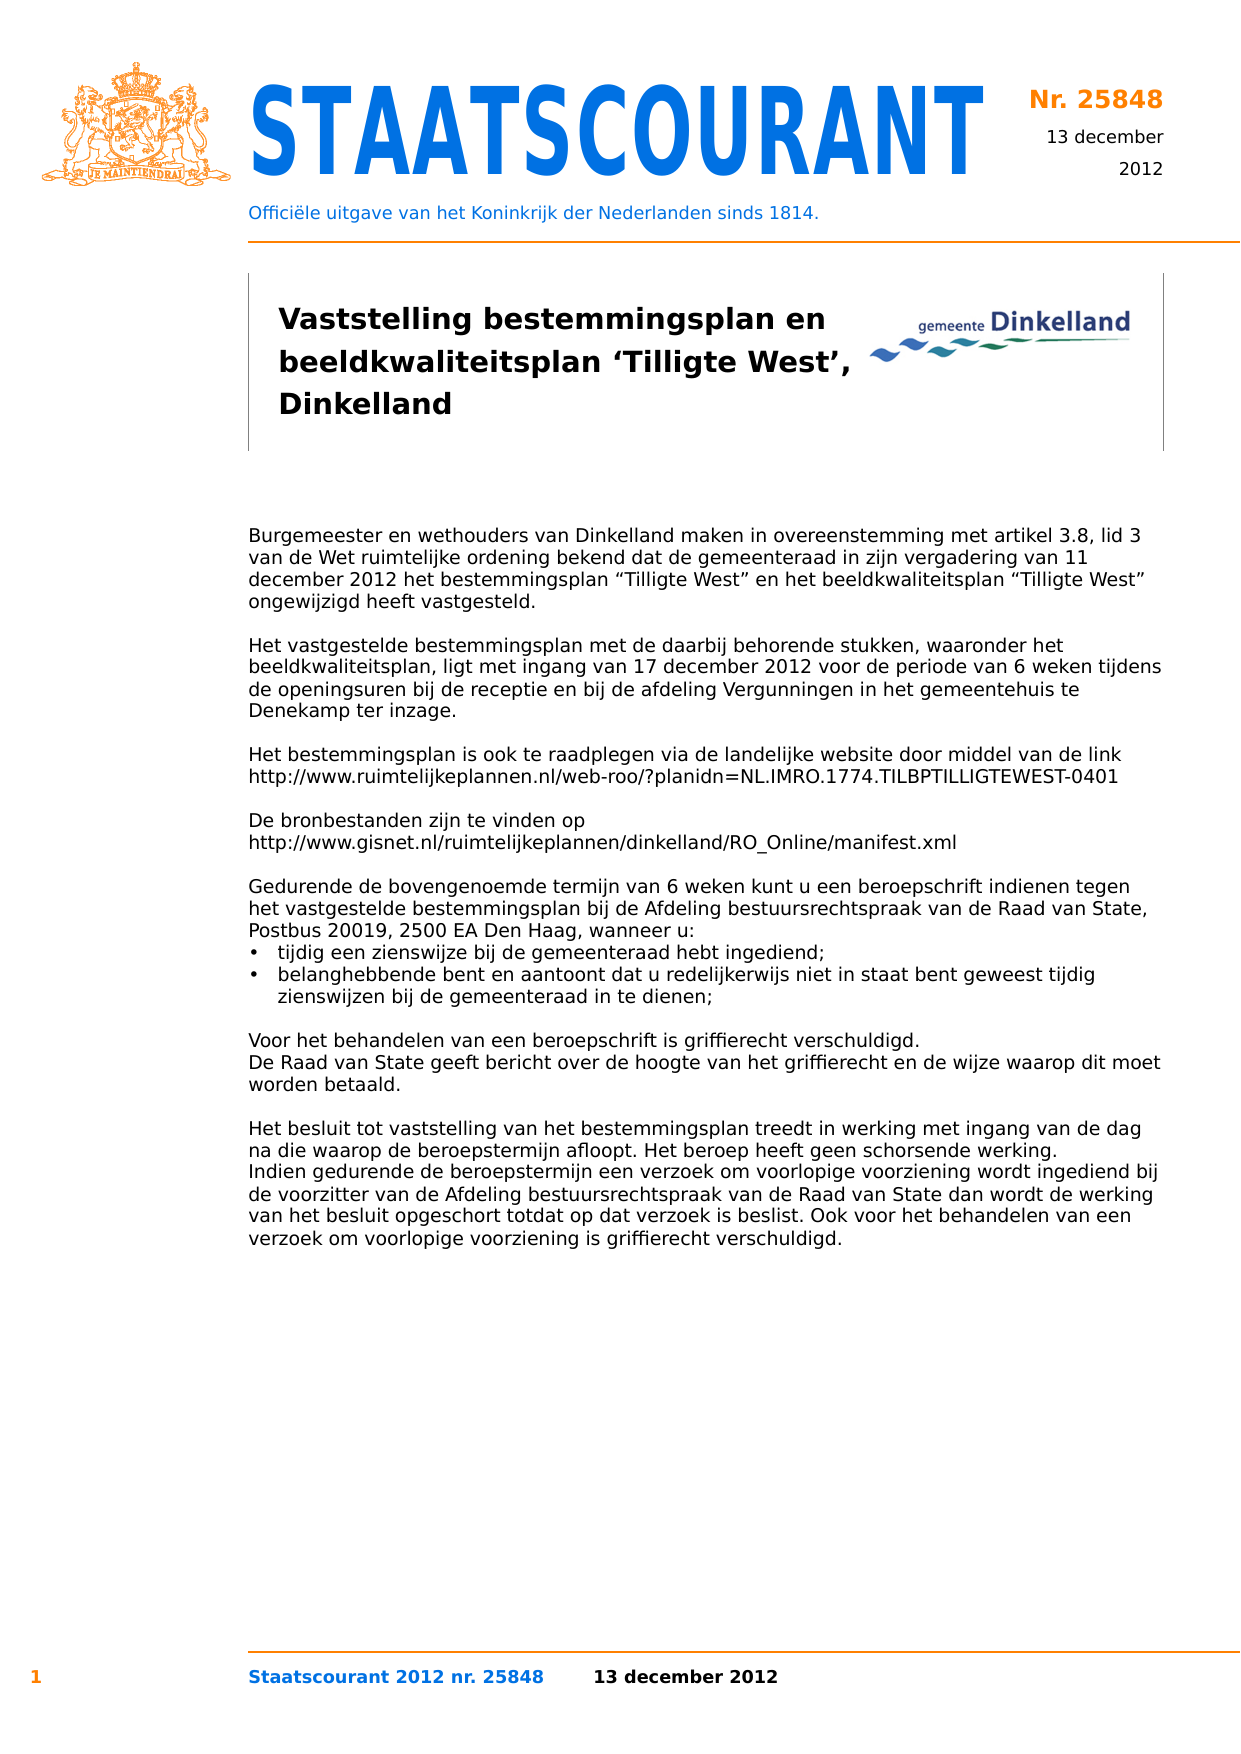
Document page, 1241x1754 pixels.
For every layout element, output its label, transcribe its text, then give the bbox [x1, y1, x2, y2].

table_header Nr. 25848 [998, 62, 1240, 121]
picture [867, 302, 1134, 368]
text Burgemeester en wethouders van Dinkelland maken in overeenstemming met artikel 3.8, lid 3 van de Wet ruimtelijke ordening bekend dat de gemeenteraad in zijn vergadering van 11 december 2012 het bestemmingsplan “Tilligte West” en het beeldkwaliteitsplan “Tilligte West” ongewijzigd heeft vastgesteld. [248, 525, 1163, 613]
table_cell 13 december [998, 121, 1240, 153]
text • tijdig een zienswijze bij de gemeenteraad hebt ingediend; [248, 942, 1163, 964]
table_cell Officiële uitgave van het Koninkrijk der Nederlanden sinds 1814. [248, 203, 1240, 241]
subtitle Vaststelling bestemmingsplan en beeldkwaliteitsplan ‘Tilligte West’, Dinkelland [249, 273, 1163, 451]
table_header [25, 62, 248, 241]
picture [41, 62, 231, 186]
text Gedurende de bovengenoemde termijn van 6 weken kunt u een beroepschrift indienen tegen het vastgestelde bestemmingsplan bij de Afdeling bestuursrechtspraak van de Raad van State, Postbus 20019, 2500 EA Den Haag, wanneer u: [248, 876, 1163, 942]
table_cell 2012 [998, 153, 1240, 203]
text • belanghebbende bent en aantoont dat u redelijkerwijs niet in staat bent geweest tijdig zienswijzen bij de gemeenteraad in te dienen; [248, 964, 1163, 1008]
text Indien gedurende de beroepstermijn een verzoek om voorlopige voorziening wordt ingediend bij de voorzitter van de Afdeling bestuursrechtspraak van de Raad van State dan wordt de werking van het besluit opgeschort totdat op dat verzoek is beslist. Ook voor het behandelen van een verzoek om voorlopige voorziening is griffierecht verschuldigd. [248, 1161, 1163, 1249]
text Het vastgestelde bestemmingsplan met de daarbij behorende stukken, waaronder het beeldkwaliteitsplan, ligt met ingang van 17 december 2012 voor de periode van 6 weken tijdens de openingsuren bij de receptie en bij de afdeling Vergunningen in het gemeentehuis te Denekamp ter inzage. [248, 634, 1163, 722]
text Voor het behandelen van een beroepschrift is griffierecht verschuldigd. [248, 1030, 1163, 1052]
text Het bestemmingsplan is ook te raadplegen via de landelijke website door middel van de link [248, 744, 1163, 766]
text http://www.ruimtelijkeplannen.nl/web-roo/?planidn=NL.IMRO.1774.TILBPTILLIGTEWEST-0401 [248, 766, 1163, 788]
text Het besluit tot vaststelling van het bestemmingsplan treedt in werking met ingang van de dag na die waarop de beroepstermijn afloopt. Het beroep heeft geen schorsende werking. [248, 1117, 1163, 1161]
text De bronbestanden zijn te vinden op http://www.gisnet.nl/ruimtelijkeplannen/dinkelland/RO_Online/manifest.xml [248, 810, 1163, 854]
text De Raad van State geeft bericht over de hoogte van het griffierecht en de wijze waarop dit moet worden betaald. [248, 1052, 1163, 1096]
table_header STAATSCOURANT [248, 62, 998, 203]
